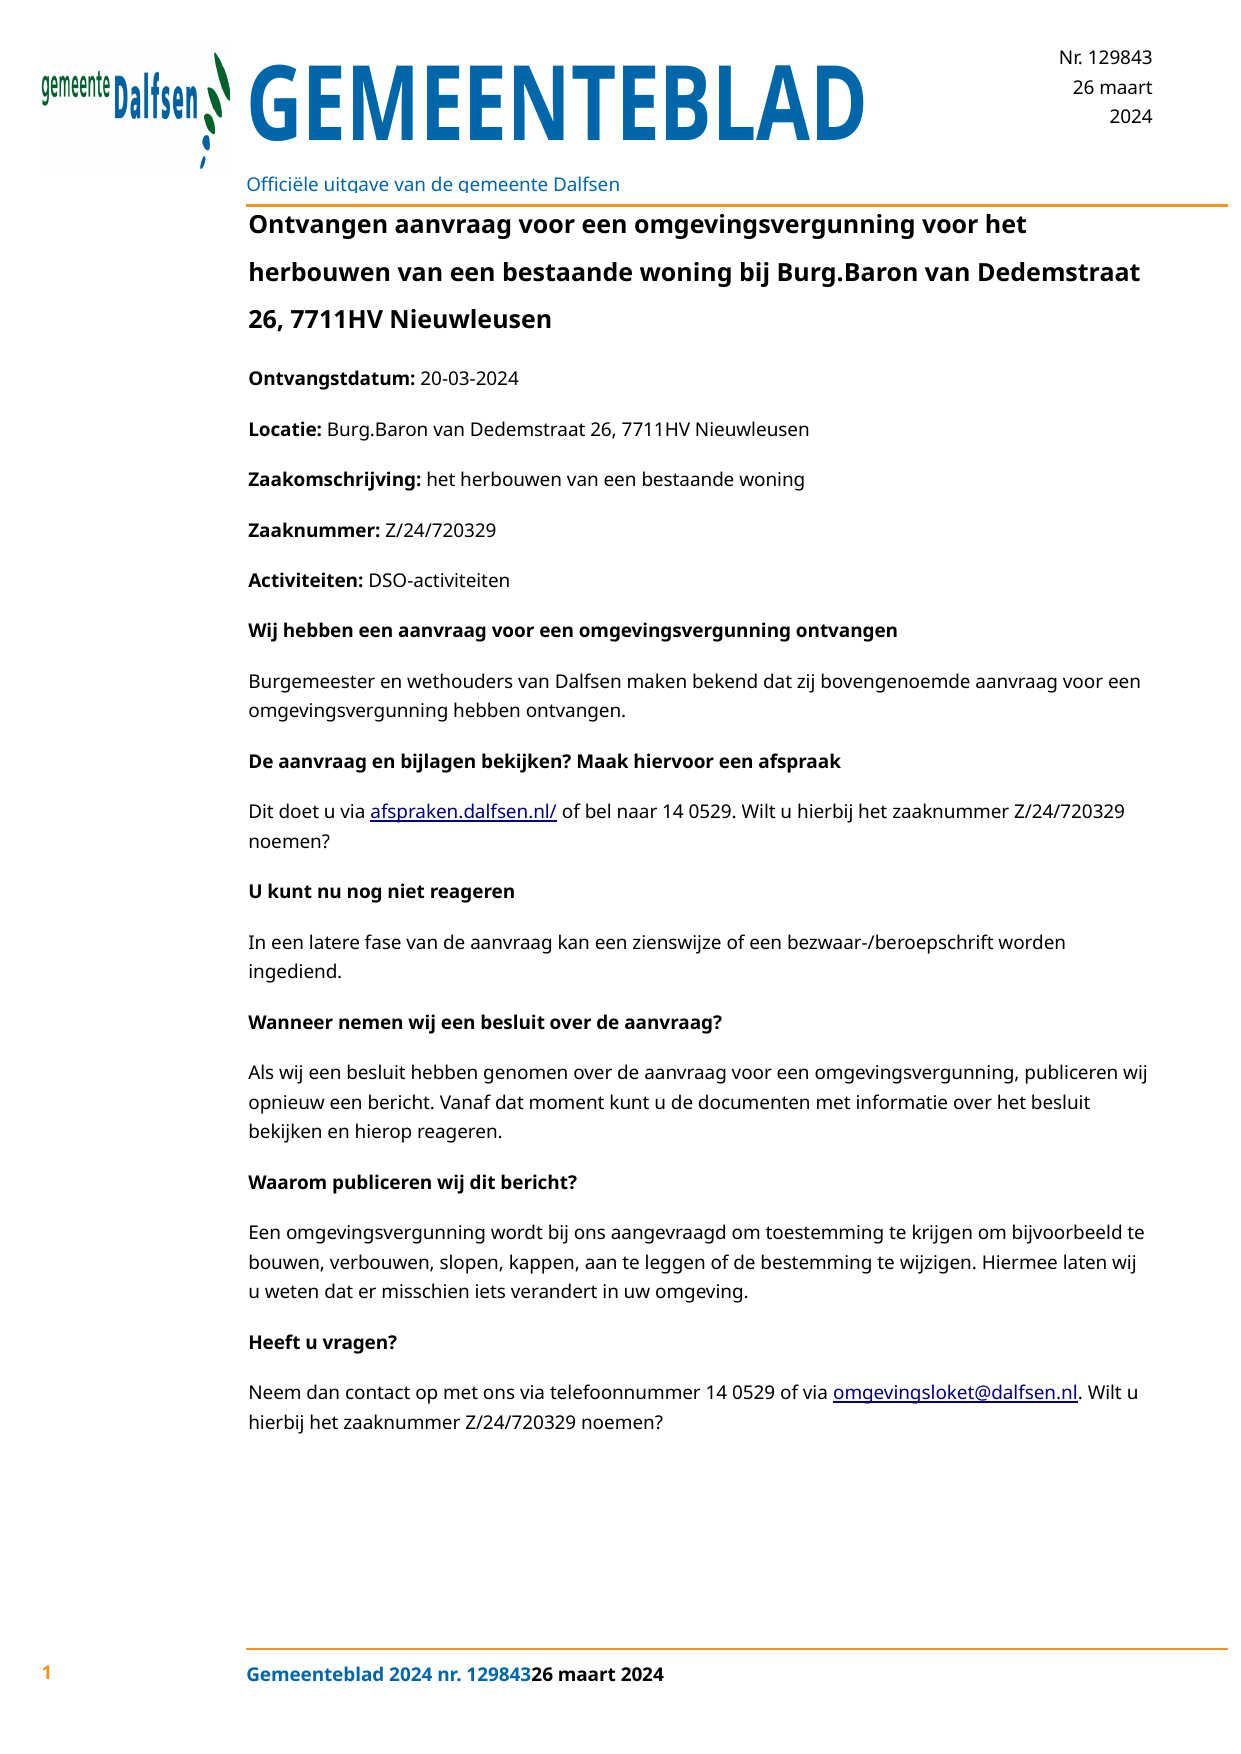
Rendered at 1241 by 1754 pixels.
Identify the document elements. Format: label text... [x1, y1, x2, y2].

text De aanvraag en bijlagen bekijken? Maak hiervoor een afspraak [248, 748, 1152, 774]
text Burgemeester en wethouders van Dalfsen maken bekend dat zij bovengenoemde aanvraag voor een omgevingsvergunning hebben ontvangen. [248, 668, 1152, 723]
text Een omgevingsvergunning wordt bij ons aangevraagd om toestemming te krijgen om bijvoorbeeld te bouwen, verbouwen, slopen, kappen, aan te leggen of de bestemming te wijzigen. Hiermee laten wij u weten dat er misschien iets verandert in uw omgeving. [248, 1219, 1152, 1304]
text Wij hebben een aanvraag voor een omgevingsvergunning ontvangen [248, 618, 1152, 643]
text Locatie: Burg.Baron van Dedemstraat 26, 7711HV Nieuwleusen [248, 416, 1152, 442]
text Zaakomschrijving: het herbouwen van een bestaande woning [248, 466, 1152, 492]
text Activiteiten: DSO-activiteiten [248, 567, 1152, 593]
text Wanneer nemen wij een besluit over de aanvraag? [248, 1009, 1152, 1034]
text Dit doet u via afspraken.dalfsen.nl/ of bel naar 14 0529. Wilt u hierbij het zaaknummer Z/24/720329 noemen? [248, 798, 1152, 854]
text Ontvangen aanvraag voor een omgevingsvergunning voor het herbouwen van een bestaande woning bij Burg.Baron van Dedemstraat 26, 7711HV Nieuwleusen [248, 207, 1152, 336]
text Zaaknummer: Z/24/720329 [248, 517, 1152, 542]
text Als wij een besluit hebben genomen over de aanvraag voor een omgevingsvergunning, publiceren wij opnieuw een bericht. Vanaf dat moment kunt u de documenten met informatie over het besluit bekijken en hierop reageren. [248, 1059, 1152, 1144]
picture [41, 47, 231, 172]
text Ontvangstdatum: 20-03-2024 [248, 366, 1152, 391]
text In een latere fase van de aanvraag kan een zienswijze of een bezwaar-/beroepschrift worden ingediend. [248, 929, 1152, 984]
text Waarom publiceren wij dit bericht? [248, 1169, 1152, 1194]
text Heeft u vragen? [248, 1329, 1152, 1354]
text Neem dan contact op met ons via telefoonnummer 14 0529 of via omgevingsloket@dalfsen.nl. Wilt u hierbij het zaaknummer Z/24/720329 noemen? [248, 1379, 1152, 1434]
text U kunt nu nog niet reageren [248, 878, 1152, 904]
